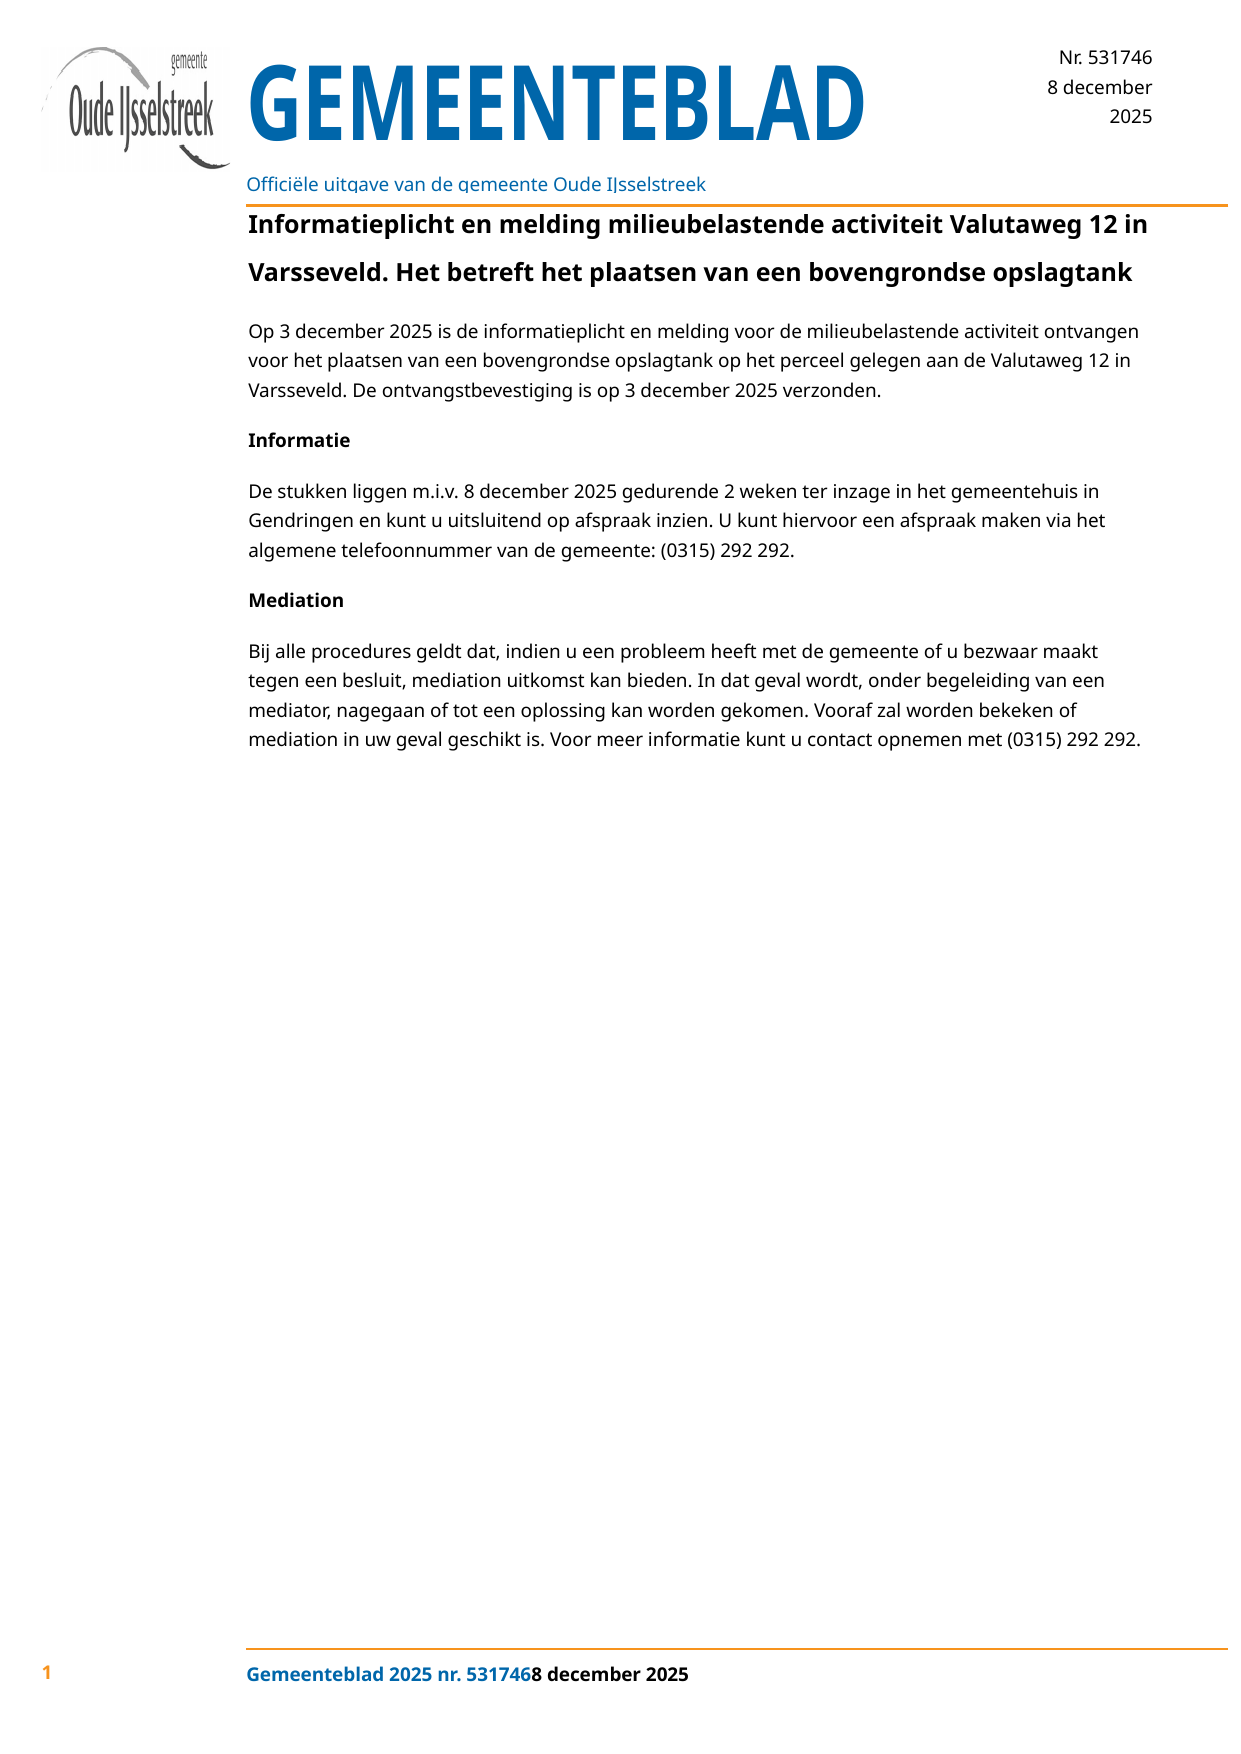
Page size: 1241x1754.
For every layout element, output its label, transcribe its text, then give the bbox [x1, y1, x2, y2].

picture [41, 47, 231, 172]
text Mediation [248, 587, 1152, 613]
text Bij alle procedures geldt dat, indien u een probleem heeft met de gemeente of u bezwaar maakt tegen een besluit, mediation uitkomst kan bieden. In dat geval wordt, onder begeleiding van een mediator, nagegaan of tot een oplossing kan worden gekomen. Vooraf zal worden bekeken of mediation in uw geval geschikt is. Voor meer informatie kunt u contact opnemen met (0315) 292 292. [248, 638, 1152, 752]
text Informatie [248, 427, 1152, 453]
text Op 3 december 2025 is de informatieplicht en melding voor de milieubelastende activiteit ontvangen voor het plaatsen van een bovengrondse opslagtank op het perceel gelegen aan de Valutaweg 12 in Varsseveld. De ontvangstbevestiging is op 3 december 2025 verzonden. [248, 318, 1152, 403]
text Informatieplicht en melding milieubelastende activiteit Valutaweg 12 in Varsseveld. Het betreft het plaatsen van een bovengrondse opslagtank [248, 207, 1152, 288]
text De stukken liggen m.i.v. 8 december 2025 gedurende 2 weken ter inzage in het gemeentehuis in Gendringen en kunt u uitsluitend op afspraak inzien. U kunt hiervoor een afspraak maken via het algemene telefoonnummer van de gemeente: (0315) 292 292. [248, 478, 1152, 563]
